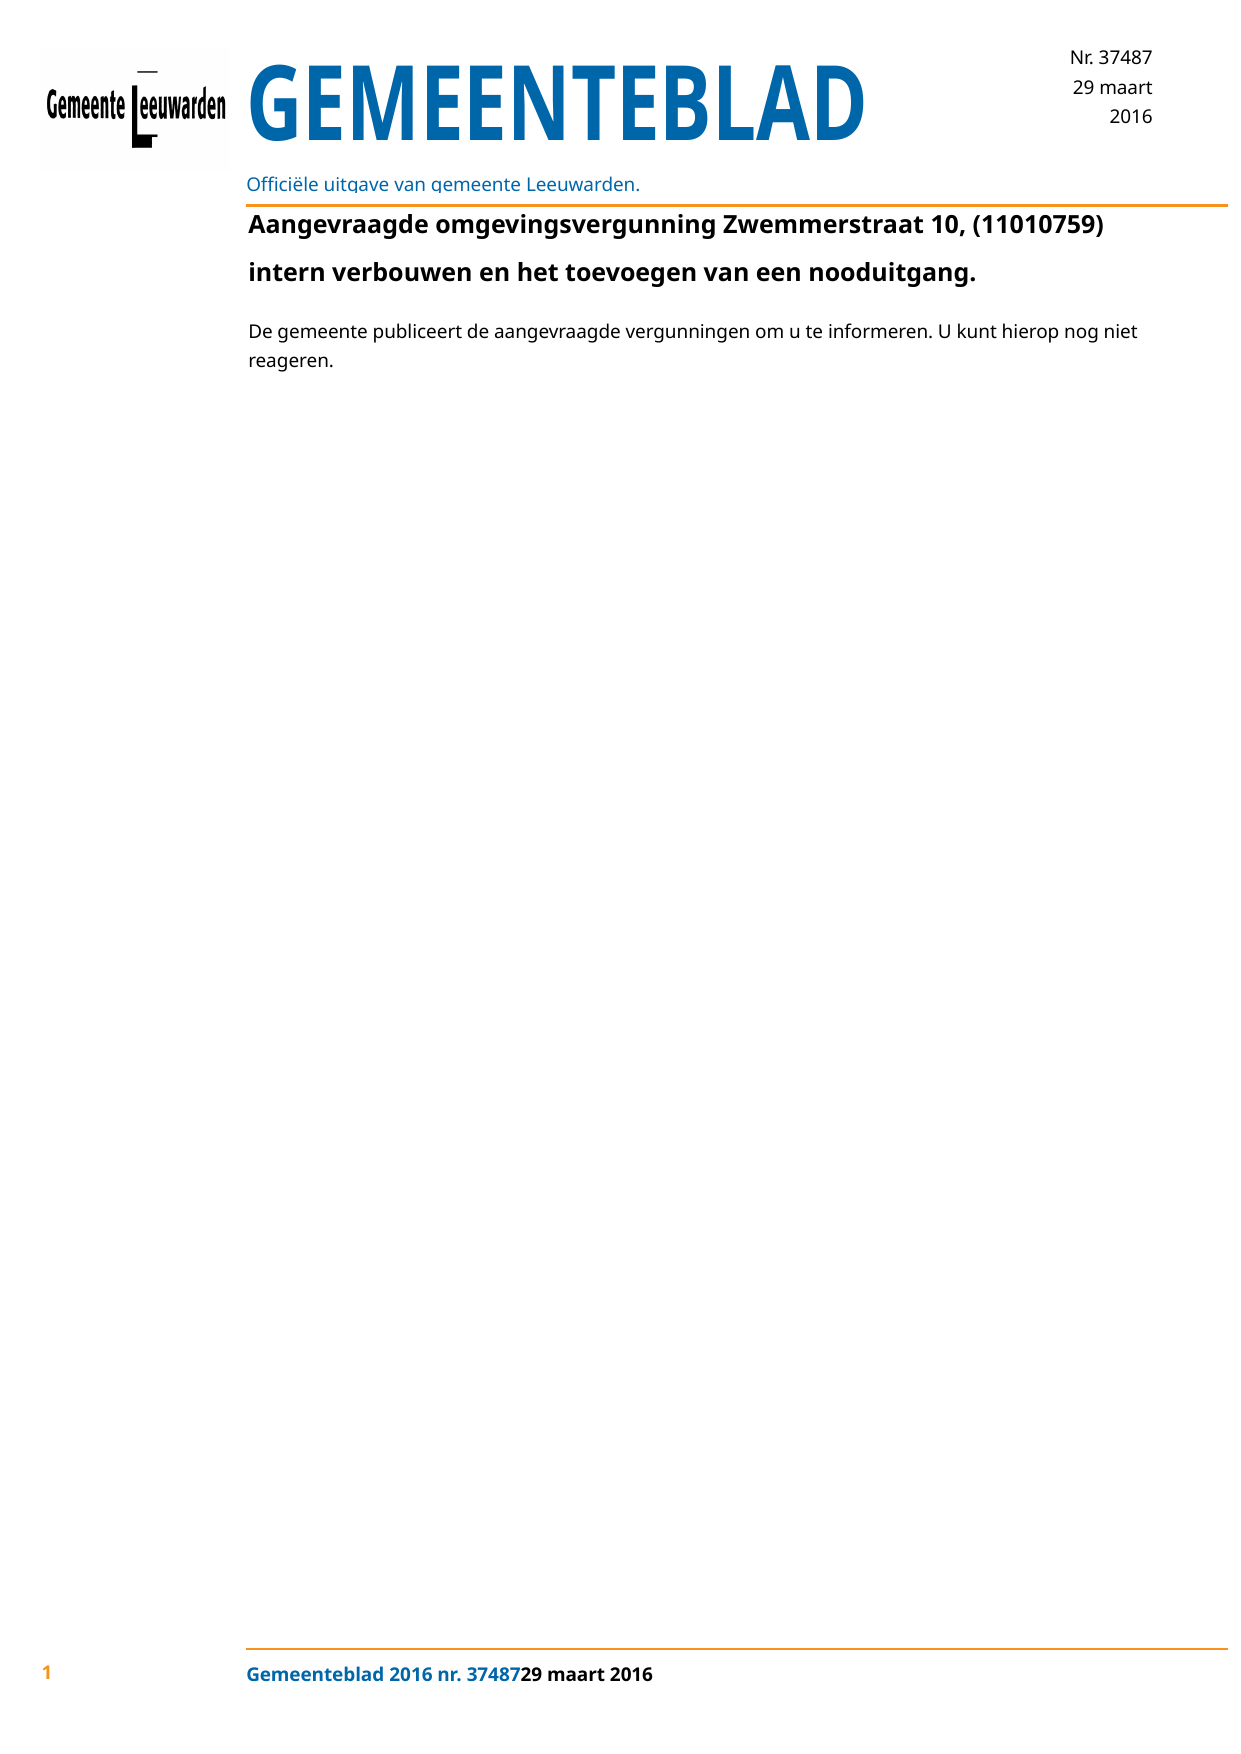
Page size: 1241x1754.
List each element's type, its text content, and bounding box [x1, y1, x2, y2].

text De gemeente publiceert de aangevraagde vergunningen om u te informeren. U kunt hierop nog niet reageren. [248, 318, 1152, 373]
text Aangevraagde omgevingsvergunning Zwemmerstraat 10, (11010759) intern verbouwen en het toevoegen van een nooduitgang. [248, 207, 1152, 288]
picture [41, 47, 231, 172]
